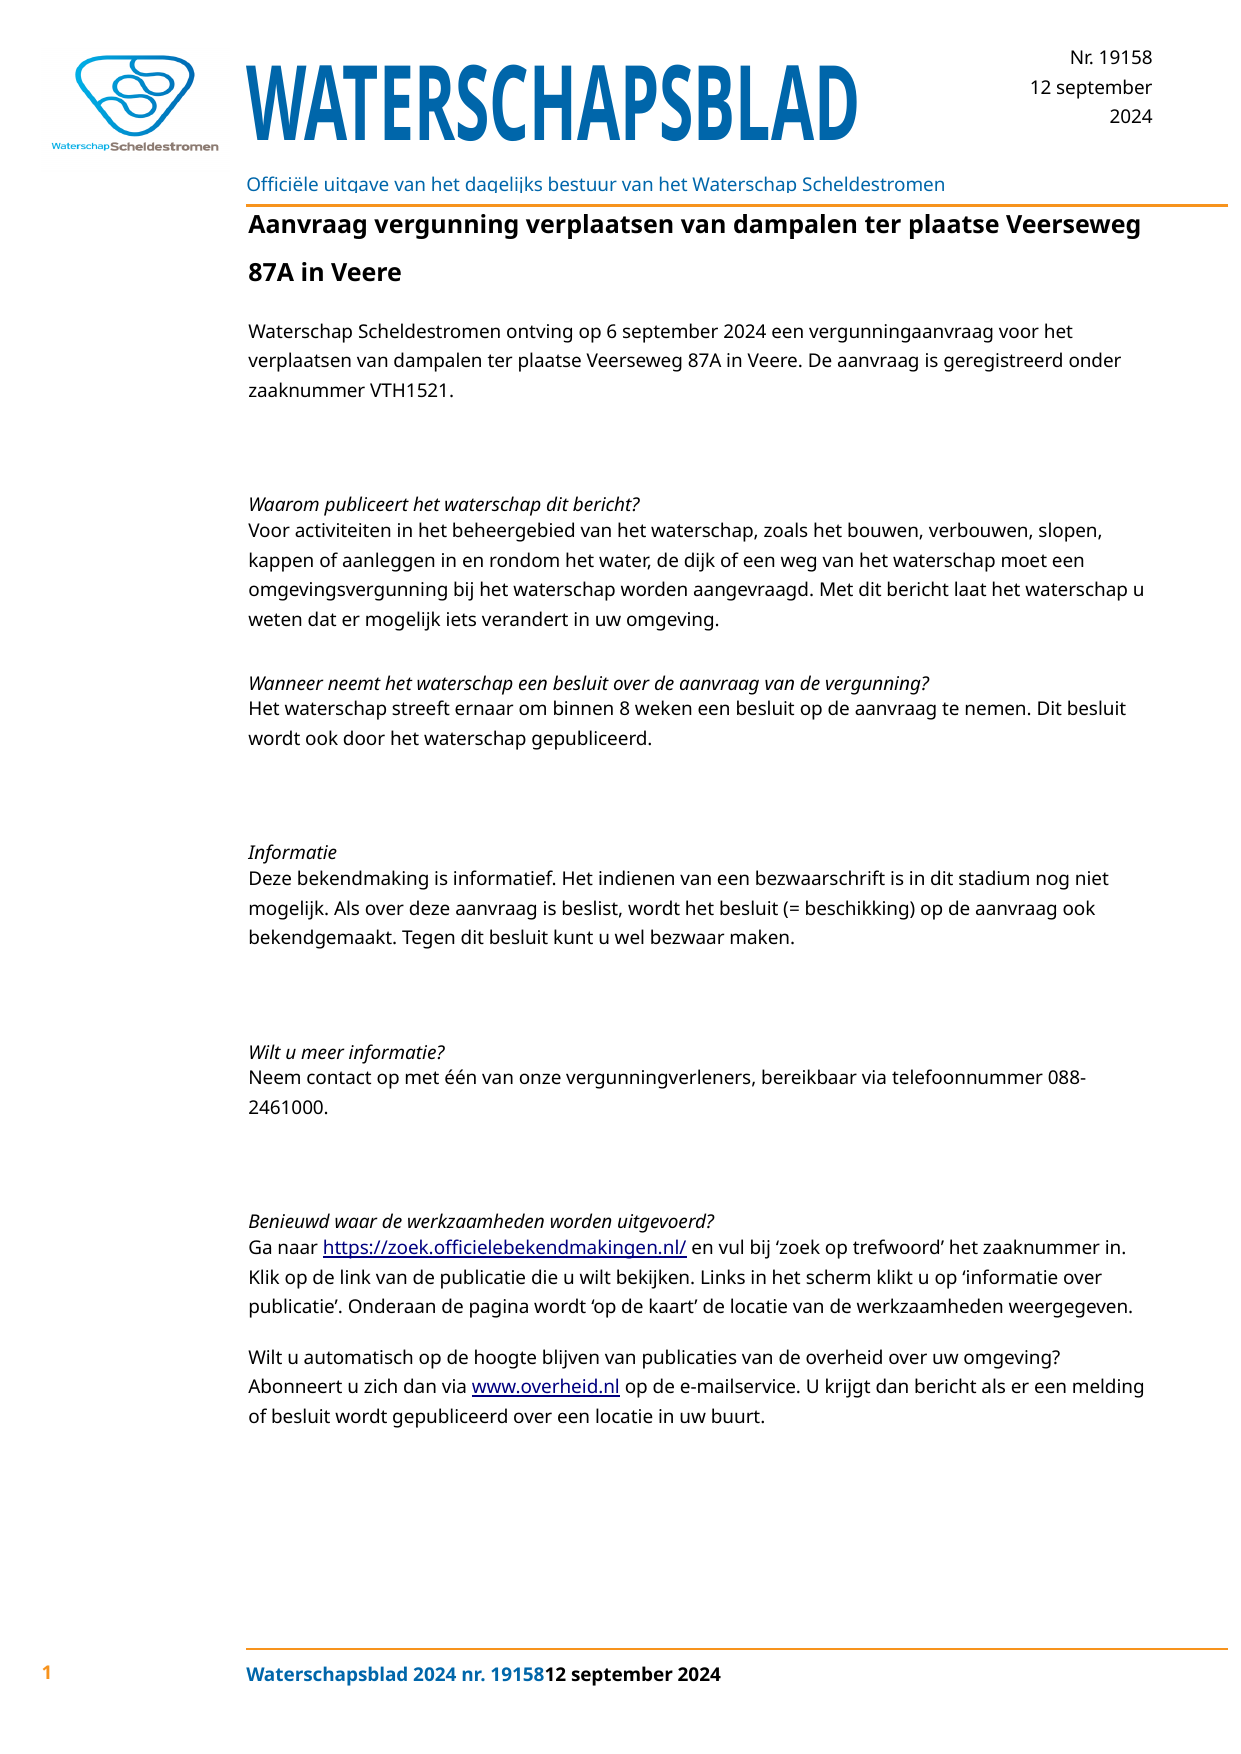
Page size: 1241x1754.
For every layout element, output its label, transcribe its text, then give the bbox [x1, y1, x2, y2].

text Ga naar https://zoek.officielebekendmakingen.nl/ en vul bij ‘zoek op trefwoord’ het zaaknummer in. Klik op de link van de publicatie die u wilt bekijken. Links in het scherm klikt u op ‘informatie over publicatie’. Onderaan de pagina wordt ‘op de kaart’ de locatie van de werkzaamheden weergegeven. [248, 1234, 1152, 1319]
text Voor activiteiten in het beheergebied van het waterschap, zoals het bouwen, verbouwen, slopen, kappen of aanleggen in en rondom het water, de dijk of een weg van het waterschap moet een omgevingsvergunning bij het waterschap worden aangevraagd. Met dit bericht laat het waterschap u weten dat er mogelijk iets verandert in uw omgeving. [248, 517, 1152, 632]
text Waterschap Scheldestromen ontving op 6 september 2024 een vergunningaanvraag voor het verplaatsen van dampalen ter plaatse Veerseweg 87A in Veere. De aanvraag is geregistreerd onder zaaknummer VTH1521. [248, 318, 1152, 403]
text Waarom publiceert het waterschap dit bericht? [248, 491, 1152, 517]
text Informatie [248, 839, 1152, 865]
text Neem contact op met één van onze vergunningverleners, bereikbaar via telefoonnummer 088-2461000. [248, 1064, 1152, 1120]
text Deze bekendmaking is informatief. Het indienen van een bezwaarschrift is in dit stadium nog niet mogelijk. Als over deze aanvraag is beslist, wordt het besluit (= beschikking) op de aanvraag ook bekendgemaakt. Tegen dit besluit kunt u wel bezwaar maken. [248, 865, 1152, 950]
picture [41, 47, 231, 172]
text Het waterschap streeft ernaar om binnen 8 weken een besluit op de aanvraag te nemen. Dit besluit wordt ook door het waterschap gepubliceerd. [248, 696, 1152, 751]
text Wilt u automatisch op de hoogte blijven van publicaties van de overheid over uw omgeving? Abonneert u zich dan via www.overheid.nl op de e-mailservice. U krijgt dan bericht als er een melding of besluit wordt gepubliceerd over een locatie in uw buurt. [248, 1344, 1152, 1429]
text Benieuwd waar de werkzaamheden worden uitgevoerd? [248, 1208, 1152, 1234]
text Wanneer neemt het waterschap een besluit over de aanvraag van de vergunning? [248, 670, 1152, 696]
text Aanvraag vergunning verplaatsen van dampalen ter plaatse Veerseweg 87A in Veere [248, 207, 1152, 288]
text Wilt u meer informatie? [248, 1039, 1152, 1064]
